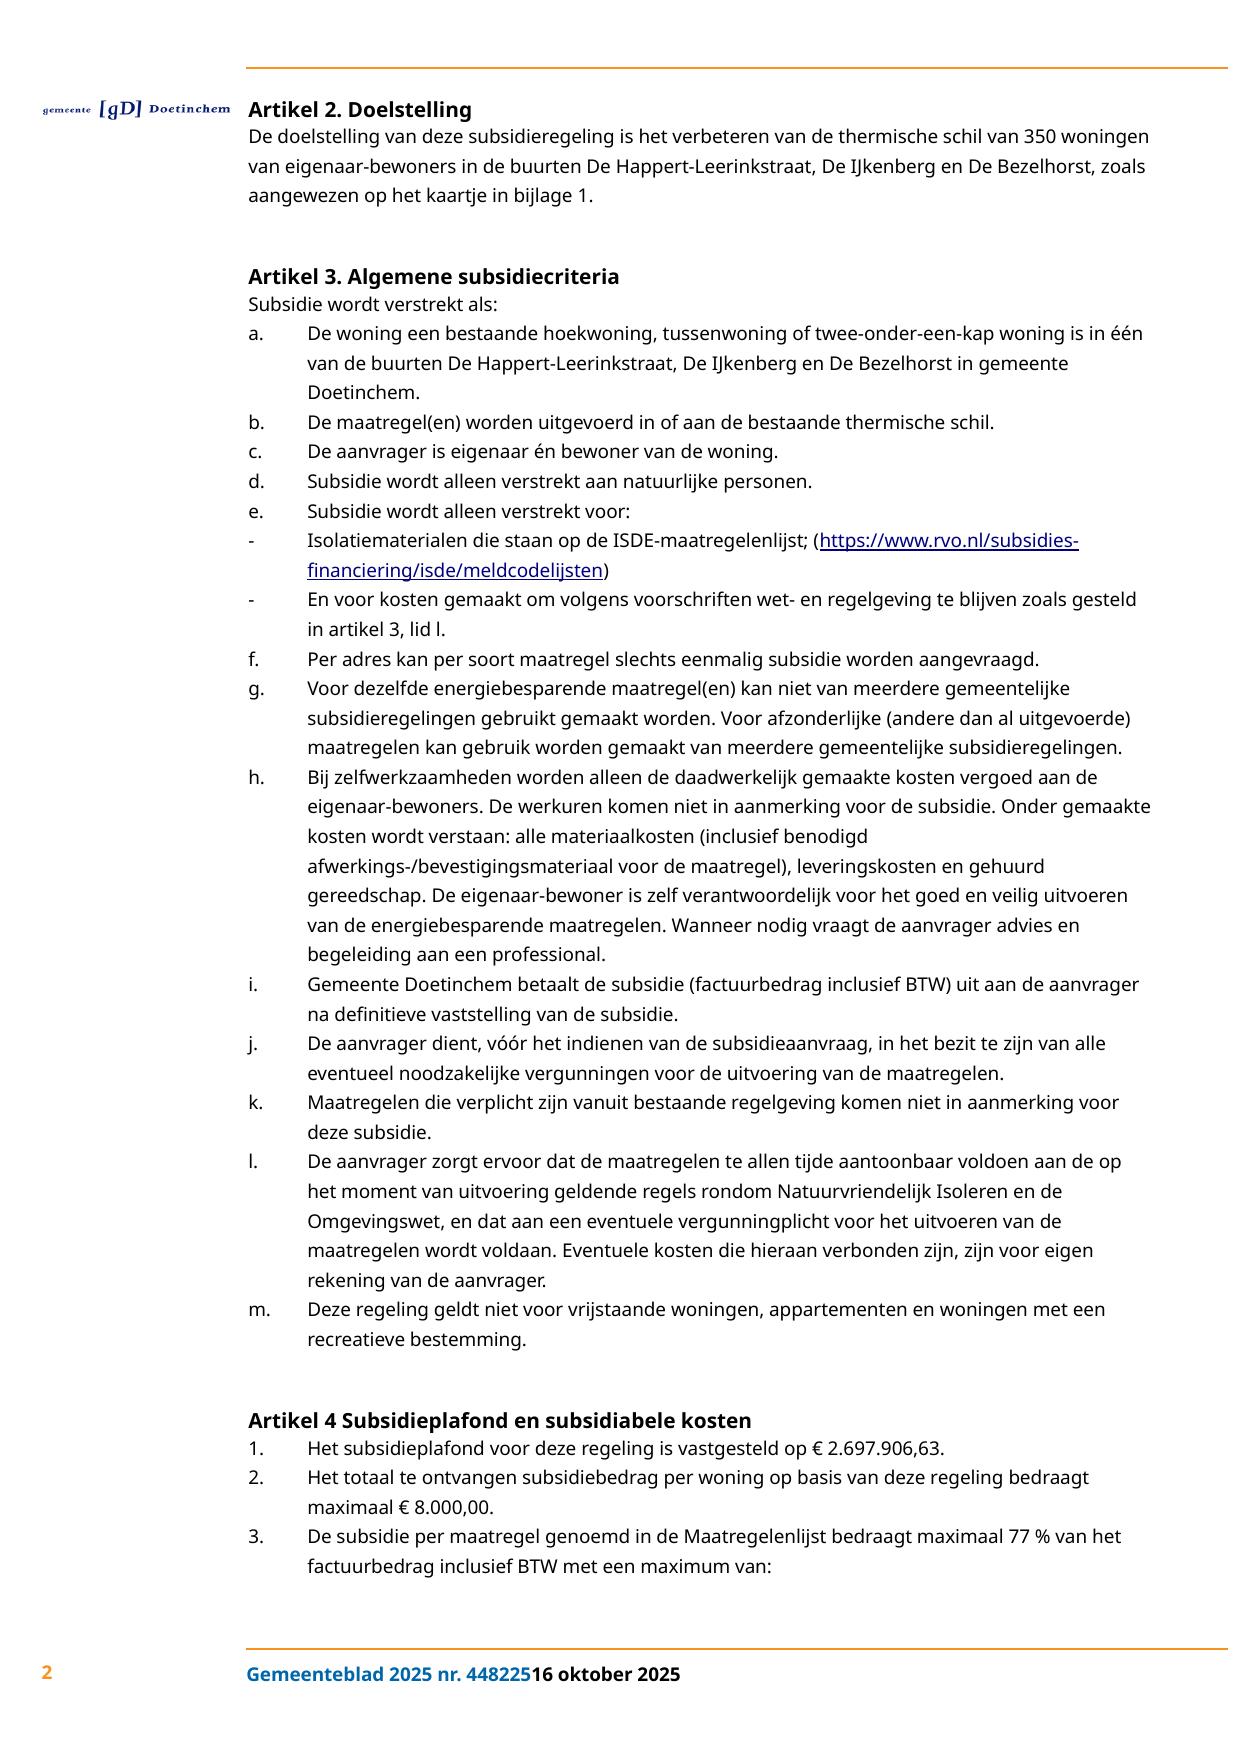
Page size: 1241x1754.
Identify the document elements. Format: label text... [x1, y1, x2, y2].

list Maatregelen die verplicht zijn vanuit bestaande regelgeving komen niet in aanmerking voor deze subsidie. [248, 1089, 1152, 1145]
list Bij zelfwerkzaamheden worden alleen de daadwerkelijk gemaakte kosten vergoed aan de eigenaar-bewoners. De werkuren komen niet in aanmerking voor de subsidie. Onder gemaakte kosten wordt verstaan: alle materiaalkosten (inclusief benodigd afwerkings-/bevestigingsmateriaal voor de maatregel), leveringskosten en gehuurd gereedschap. De eigenaar-bewoner is zelf verantwoordelijk voor het goed en veilig uitvoeren van de energiebesparende maatregelen. Wanneer nodig vraagt de aanvrager advies en begeleiding aan een professional. [248, 764, 1152, 967]
list Deze regeling geldt niet voor vrijstaande woningen, appartementen en woningen met een recreatieve bestemming. [248, 1297, 1152, 1352]
text Artikel 2. Doelstelling [248, 95, 1152, 123]
list Voor dezelfde energiebesparende maatregel(en) kan niet van meerdere gemeentelijke subsidieregelingen gebruikt gemaakt worden. Voor afzonderlijke (andere dan al uitgevoerde) maatregelen kan gebruik worden gemaakt van meerdere gemeentelijke subsidieregelingen. [248, 675, 1152, 760]
list De aanvrager is eigenaar én bewoner van de woning. [248, 439, 1152, 464]
list Per adres kan per soort maatregel slechts eenmalig subsidie worden aangevraagd. [248, 646, 1152, 672]
list De maatregel(en) worden uitgevoerd in of aan de bestaande thermische schil. [248, 409, 1152, 435]
list Het totaal te ontvangen subsidiebedrag per woning op basis van deze regeling bedraagt maximaal € 8.000,00. [248, 1464, 1152, 1519]
list En voor kosten gemaakt om volgens voorschriften wet- en regelgeving te blijven zoals gesteld in artikel 3, lid l. [248, 587, 1152, 642]
list Subsidie wordt alleen verstrekt aan natuurlijke personen. [248, 468, 1152, 494]
list Subsidie wordt alleen verstrekt voor: [248, 498, 1152, 524]
text Artikel 4 Subsidieplafond en subsidiabele kosten [248, 1406, 1152, 1435]
list De aanvrager zorgt ervoor dat de maatregelen te allen tijde aantoonbaar voldoen aan de op het moment van uitvoering geldende regels rondom Natuurvriendelijk Isoleren en de Omgevingswet, en dat aan een eventuele vergunningplicht voor het uitvoeren van de maatregelen wordt voldaan. Eventuele kosten die hieraan verbonden zijn, zijn voor eigen rekening van de aanvrager. [248, 1149, 1152, 1293]
list Het subsidieplafond voor deze regeling is vastgesteld op € 2.697.906,63. [248, 1435, 1152, 1460]
list De aanvrager dient, vóór het indienen van de subsidieaanvraag, in het bezit te zijn van alle eventueel noodzakelijke vergunningen voor de uitvoering van de maatregelen. [248, 1030, 1152, 1086]
list Gemeente Doetinchem betaalt de subsidie (factuurbedrag inclusief BTW) uit aan de aanvrager na definitieve vaststelling van de subsidie. [248, 971, 1152, 1027]
list De subsidie per maatregel genoemd in de Maatregelenlijst bedraagt maximaal 77 % van het factuurbedrag inclusief BTW met een maximum van: [248, 1523, 1152, 1579]
text Subsidie wordt verstrekt als: [248, 291, 1152, 317]
text De doelstelling van deze subsidieregeling is het verbeteren van de thermische schil van 350 woningen van eigenaar-bewoners in de buurten De Happert-Leerinkstraat, De IJkenberg en De Bezelhorst, zoals aangewezen op het kaartje in bijlage 1. [248, 123, 1152, 208]
list De woning een bestaande hoekwoning, tussenwoning of twee-onder-een-kap woning is in één van de buurten De Happert-Leerinkstraat, De IJkenberg en De Bezelhorst in gemeente Doetinchem. [248, 320, 1152, 405]
picture [41, 47, 231, 172]
text Artikel 3. Algemene subsidiecriteria [248, 262, 1152, 291]
list Isolatiematerialen die staan op de ISDE-maatregelenlijst; (https://www.rvo.nl/subsidies-financiering/isde/meldcodelijsten) [248, 527, 1152, 583]
